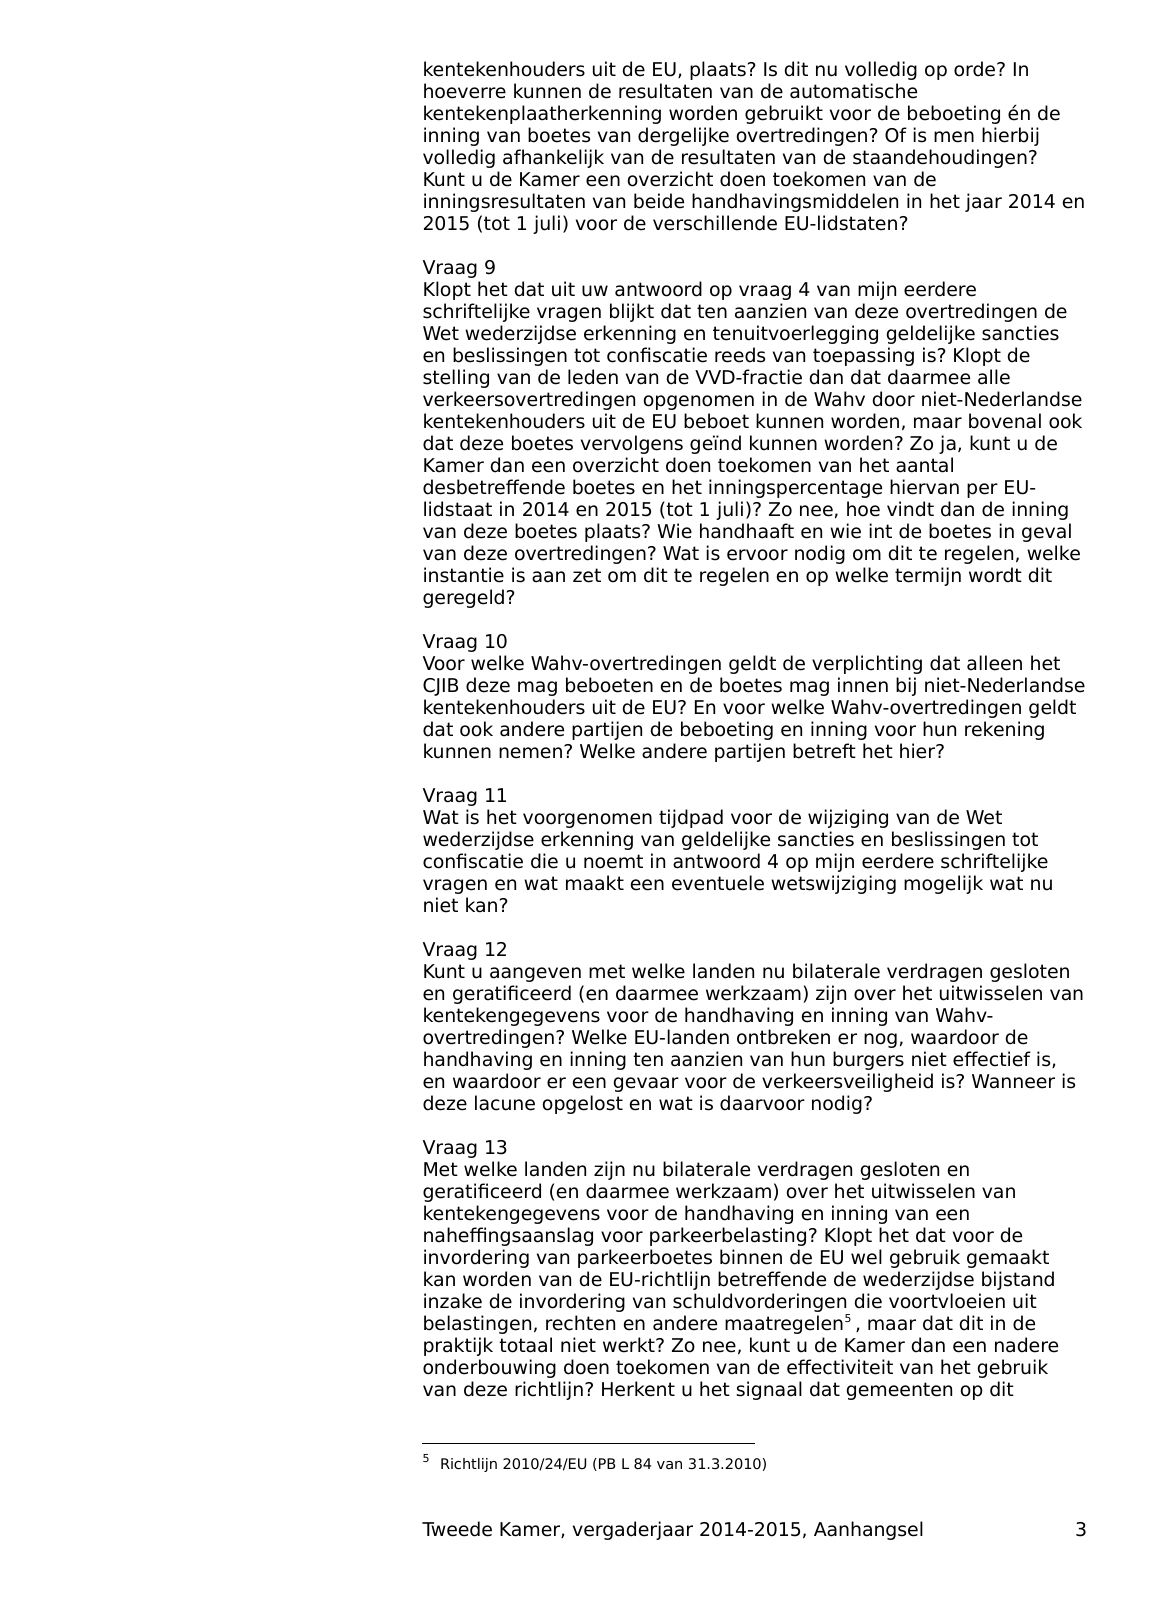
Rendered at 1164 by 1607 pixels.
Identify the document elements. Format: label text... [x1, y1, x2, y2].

text Vraag 13 [422, 1137, 1087, 1159]
text Voor welke Wahv-overtredingen geldt de verplichting dat alleen het CJIB deze mag beboeten en de boetes mag innen bij niet-Nederlandse kentekenhouders uit de EU? En voor welke Wahv-overtredingen geldt dat ook andere partijen de beboeting en inning voor hun rekening kunnen nemen? Welke andere partijen betreft het hier? [422, 653, 1087, 763]
text Richtlijn 2010/24/EU (PB L 84 van 31.3.2010) [422, 1452, 1087, 1474]
text kentekenhouders uit de EU, plaats? Is dit nu volledig op orde? In hoeverre kunnen de resultaten van de automatische kentekenplaatherkenning worden gebruikt voor de beboeting én de inning van boetes van dergelijke overtredingen? Of is men hierbij volledig afhankelijk van de resultaten van de staandehoudingen? Kunt u de Kamer een overzicht doen toekomen van de inningsresultaten van beide handhavingsmiddelen in het jaar 2014 en 2015 (tot 1 juli) voor de verschillende EU-lidstaten? [422, 59, 1087, 235]
text Klopt het dat uit uw antwoord op vraag 4 van mijn eerdere schriftelijke vragen blijkt dat ten aanzien van deze overtredingen de Wet wederzijdse erkenning en tenuitvoerlegging geldelijke sancties en beslissingen tot confiscatie reeds van toepassing is? Klopt de stelling van de leden van de VVD-fractie dan dat daarmee alle verkeersovertredingen opgenomen in de Wahv door niet-Nederlandse kentekenhouders uit de EU beboet kunnen worden, maar bovenal ook dat deze boetes vervolgens geïnd kunnen worden? Zo ja, kunt u de Kamer dan een overzicht doen toekomen van het aantal desbetreffende boetes en het inningspercentage hiervan per EU-lidstaat in 2014 en 2015 (tot 1 juli)? Zo nee, hoe vindt dan de inning van deze boetes plaats? Wie handhaaft en wie int de boetes in geval van deze overtredingen? Wat is ervoor nodig om dit te regelen, welke instantie is aan zet om dit te regelen en op welke termijn wordt dit geregeld? [422, 279, 1087, 609]
text Vraag 9 [422, 257, 1087, 279]
text Vraag 12 [422, 939, 1087, 961]
text Vraag 10 [422, 631, 1087, 653]
text Kunt u aangeven met welke landen nu bilaterale verdragen gesloten en geratificeerd (en daarmee werkzaam) zijn over het uitwisselen van kentekengegevens voor de handhaving en inning van Wahv-overtredingen? Welke EU-landen ontbreken er nog, waardoor de handhaving en inning ten aanzien van hun burgers niet effectief is, en waardoor er een gevaar voor de verkeersveiligheid is? Wanneer is deze lacune opgelost en wat is daarvoor nodig? [422, 961, 1087, 1115]
text Wat is het voorgenomen tijdpad voor de wijziging van de Wet wederzijdse erkenning van geldelijke sancties en beslissingen tot confiscatie die u noemt in antwoord 4 op mijn eerdere schriftelijke vragen en wat maakt een eventuele wetswijziging mogelijk wat nu niet kan? [422, 807, 1087, 917]
text Met welke landen zijn nu bilaterale verdragen gesloten en geratificeerd (en daarmee werkzaam) over het uitwisselen van kentekengegevens voor de handhaving en inning van een naheffingsaanslag voor parkeerbelasting? Klopt het dat voor de invordering van parkeerboetes binnen de EU wel gebruik gemaakt kan worden van de EU-richtlijn betreffende de wederzijdse bijstand inzake de invordering van schuldvorderingen die voortvloeien uit belastingen, rechten en andere maatregelen, maar dat dit in de praktijk totaal niet werkt? Zo nee, kunt u de Kamer dan een nadere onderbouwing doen toekomen van de effectiviteit van het gebruik van deze richtlijn? Herkent u het signaal dat gemeenten op dit [422, 1159, 1087, 1401]
text Vraag 11 [422, 785, 1087, 807]
